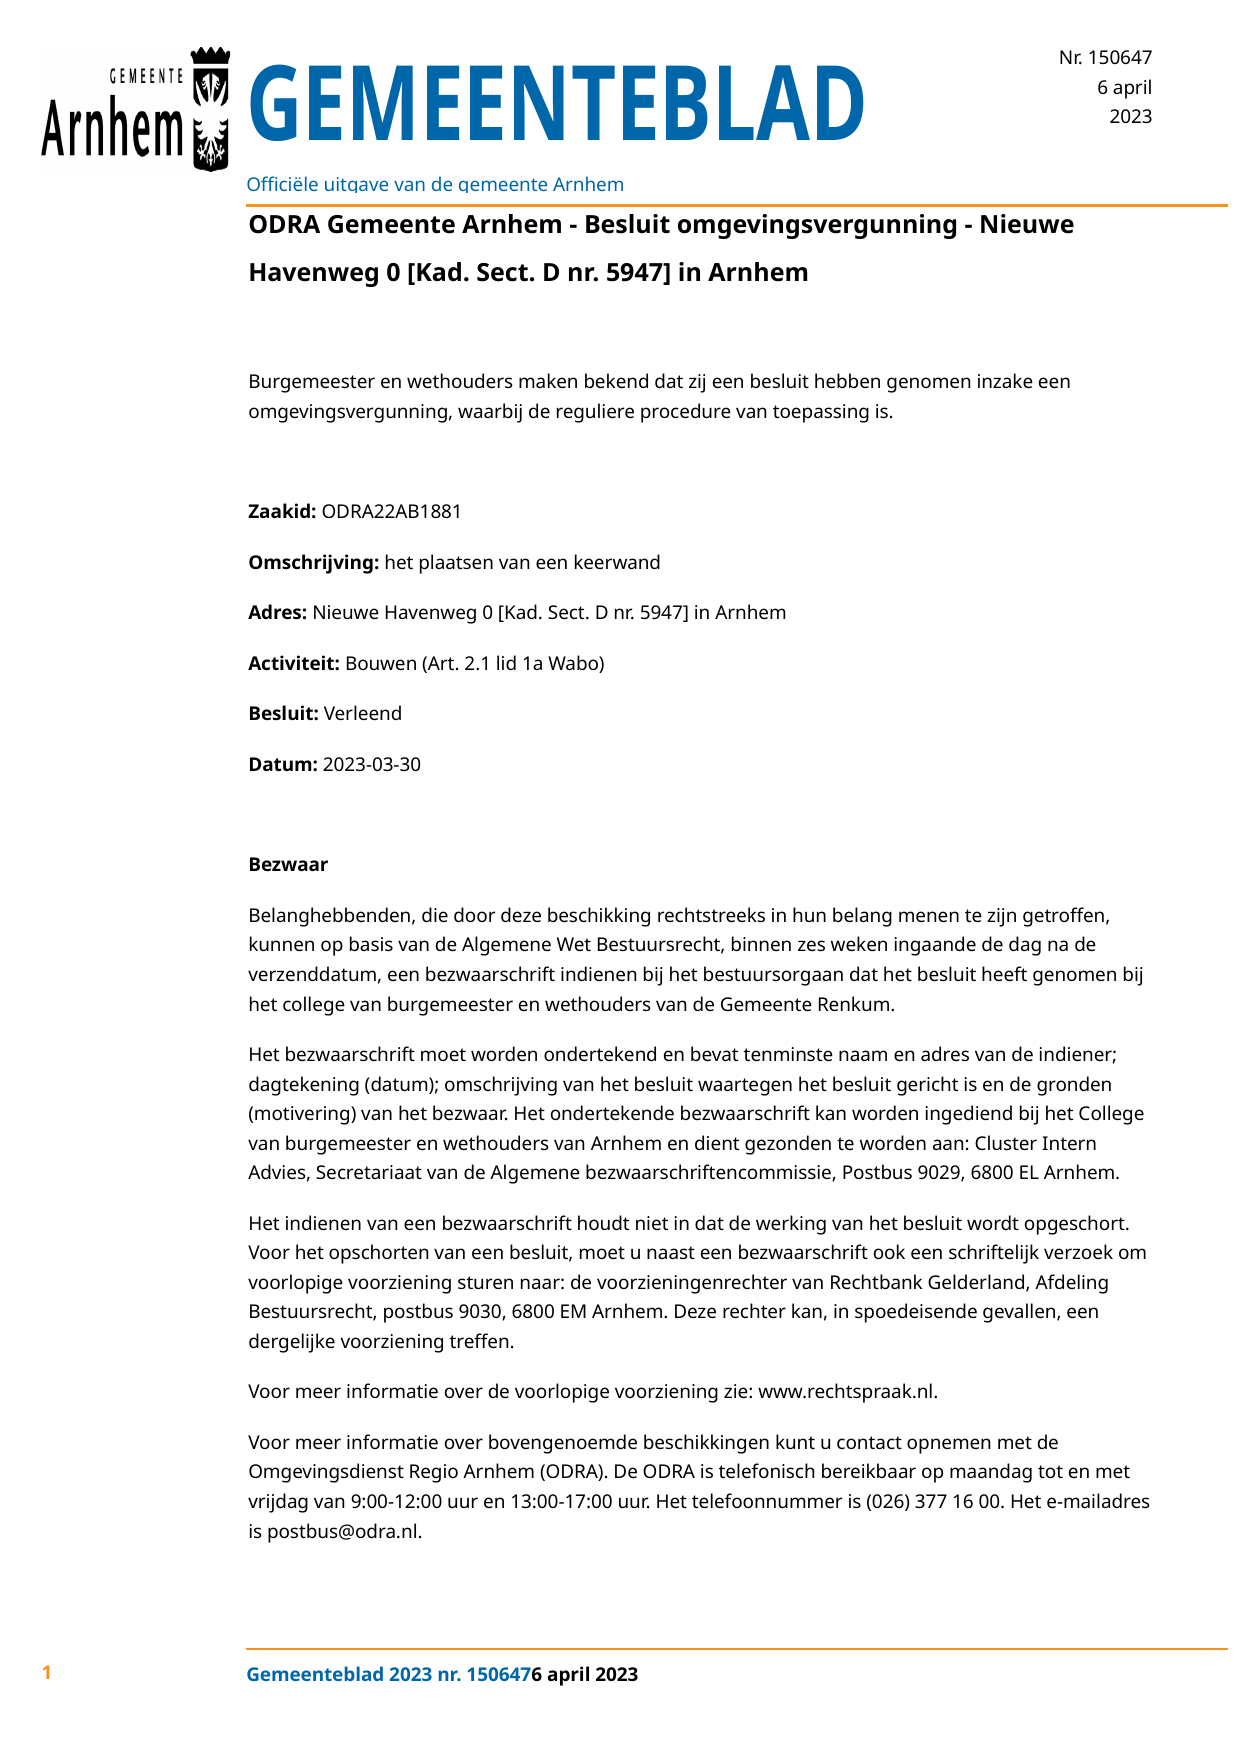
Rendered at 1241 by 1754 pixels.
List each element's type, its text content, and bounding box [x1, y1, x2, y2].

text Voor meer informatie over de voorlopige voorziening zie: www.rechtspraak.nl. [248, 1379, 1152, 1404]
text Het bezwaarschrift moet worden ondertekend en bevat tenminste naam en adres van de indiener; dagtekening (datum); omschrijving van het besluit waartegen het besluit gericht is en de gronden (motivering) van het bezwaar. Het ondertekende bezwaarschrift kan worden ingediend bij het College van burgemeester en wethouders van Arnhem en dient gezonden te worden aan: Cluster Intern Advies, Secretariaat van de Algemene bezwaarschriftencommissie, Postbus 9029, 6800 EL Arnhem. [248, 1041, 1152, 1185]
picture [41, 47, 231, 172]
text Belanghebbenden, die door deze beschikking rechtstreeks in hun belang menen te zijn getroffen, kunnen op basis van de Algemene Wet Bestuursrecht, binnen zes weken ingaande de dag na de verzenddatum, een bezwaarschrift indienen bij het bestuursorgaan dat het besluit heeft genomen bij het college van burgemeester en wethouders van de Gemeente Renkum. [248, 902, 1152, 1017]
text Activiteit: Bouwen (Art. 2.1 lid 1a Wabo) [248, 650, 1152, 676]
text Bezwaar [248, 852, 1152, 877]
text Voor meer informatie over bovengenoemde beschikkingen kunt u contact opnemen met de Omgevingsdienst Regio Arnhem (ODRA). De ODRA is telefonisch bereikbaar op maandag tot en met vrijdag van 9:00-12:00 uur en 13:00-17:00 uur. Het telefoonnummer is (026) 377 16 00. Het e-mailadres is postbus@odra.nl. [248, 1429, 1152, 1544]
text ODRA Gemeente Arnhem - Besluit omgevingsvergunning - Nieuwe Havenweg 0 [Kad. Sect. D nr. 5947] in Arnhem [248, 207, 1152, 288]
text Datum: 2023-03-30 [248, 751, 1152, 777]
text Omschrijving: het plaatsen van een keerwand [248, 549, 1152, 575]
text Het indienen van een bezwaarschrift houdt niet in dat de werking van het besluit wordt opgeschort. Voor het opschorten van een besluit, moet u naast een bezwaarschrift ook een schriftelijk verzoek om voorlopige voorziening sturen naar: de voorzieningenrechter van Rechtbank Gelderland, Afdeling Bestuursrecht, postbus 9030, 6800 EM Arnhem. Deze rechter kan, in spoedeisende gevallen, een dergelijke voorziening treffen. [248, 1210, 1152, 1354]
text Burgemeester en wethouders maken bekend dat zij een besluit hebben genomen inzake een omgevingsvergunning, waarbij de reguliere procedure van toepassing is. [248, 368, 1152, 424]
text Besluit: Verleend [248, 700, 1152, 726]
text Zaakid: ODRA22AB1881 [248, 499, 1152, 524]
text Adres: Nieuwe Havenweg 0 [Kad. Sect. D nr. 5947] in Arnhem [248, 599, 1152, 625]
